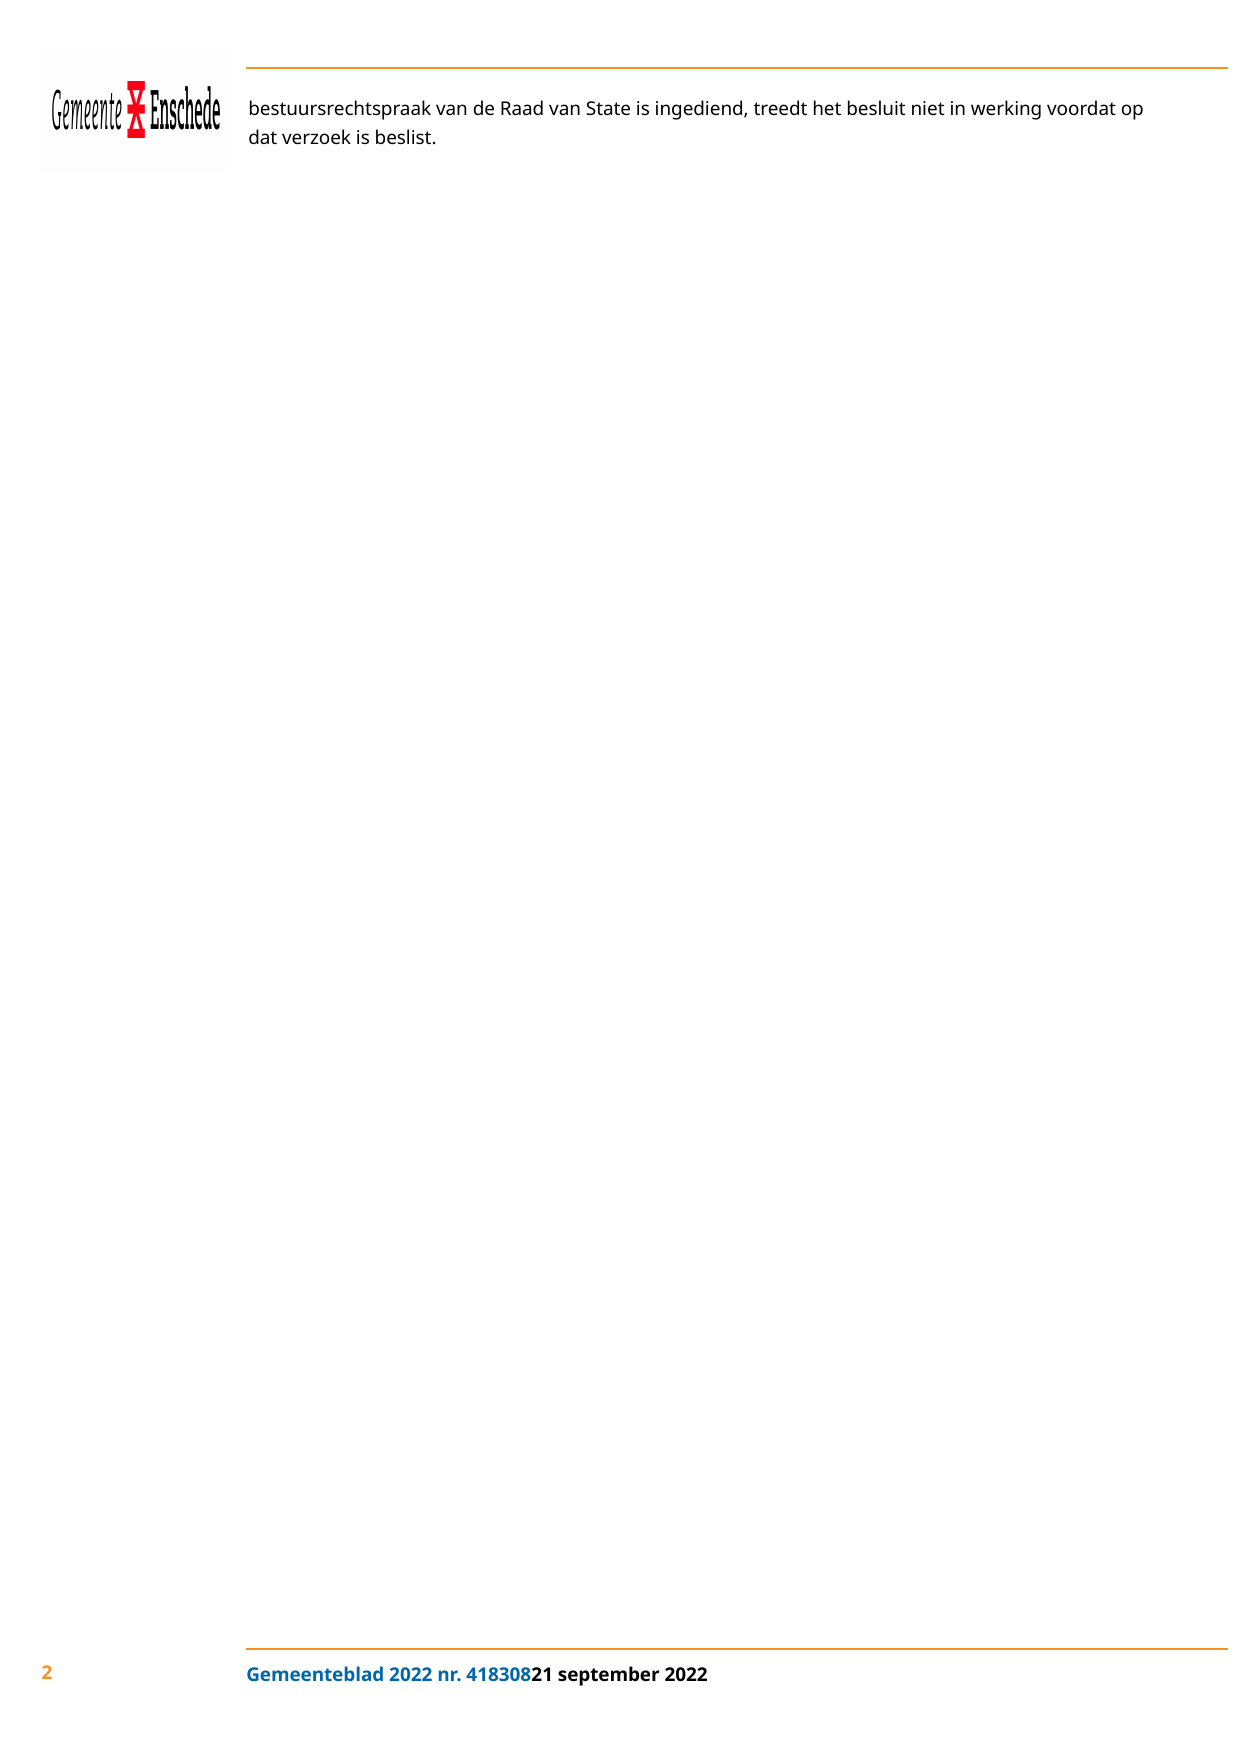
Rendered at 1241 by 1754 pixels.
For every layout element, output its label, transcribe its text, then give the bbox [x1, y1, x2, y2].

text bestuursrechtspraak van de Raad van State is ingediend, treedt het besluit niet in werking voordat op dat verzoek is beslist. [248, 95, 1152, 150]
picture [41, 47, 231, 172]
